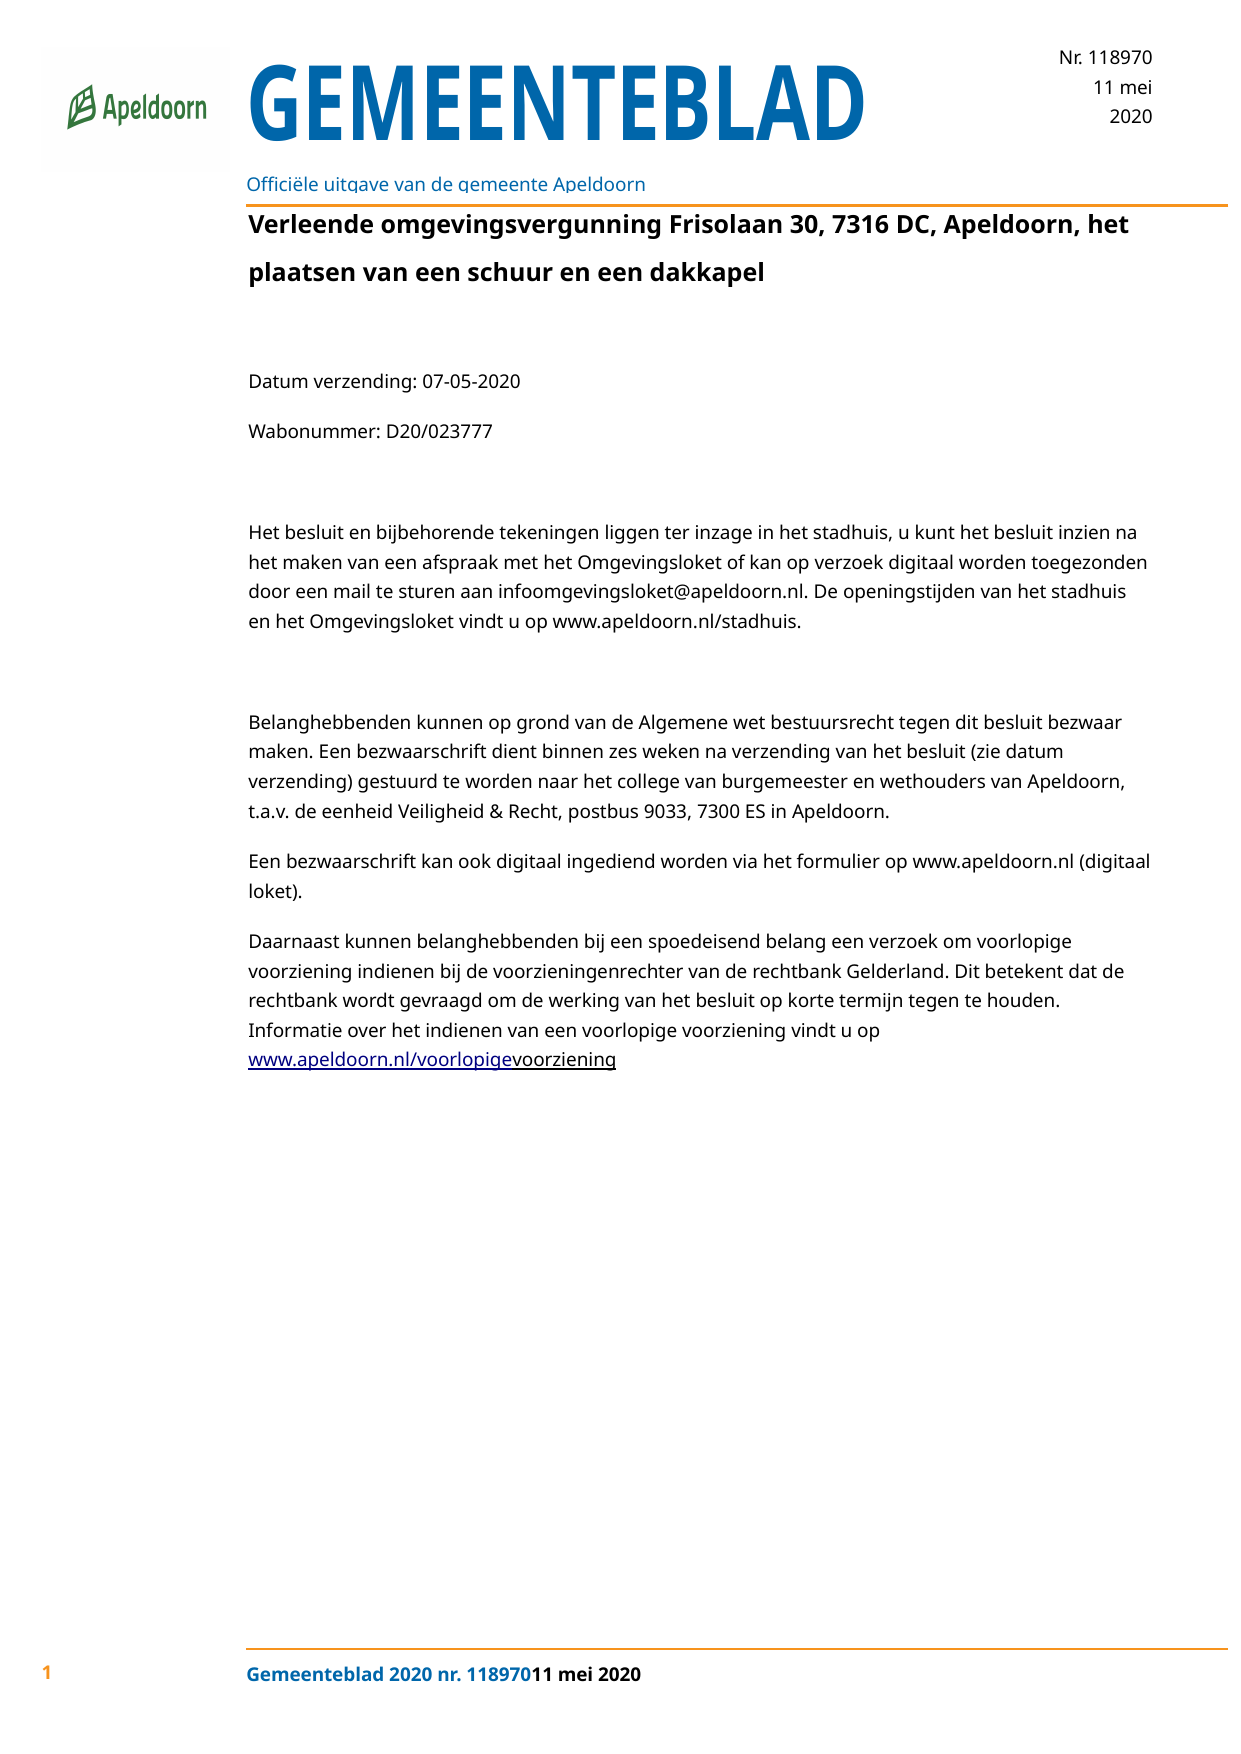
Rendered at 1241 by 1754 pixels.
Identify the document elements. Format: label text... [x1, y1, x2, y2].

picture [41, 47, 231, 172]
text Een bezwaarschrift kan ook digitaal ingediend worden via het formulier op www.apeldoorn.nl (digitaal loket). [248, 848, 1152, 904]
text Het besluit en bijbehorende tekeningen liggen ter inzage in het stadhuis, u kunt het besluit inzien na het maken van een afspraak met het Omgevingsloket of kan op verzoek digitaal worden toegezonden door een mail te sturen aan infoomgevingsloket@apeldoorn.nl. De openingstijden van het stadhuis en het Omgevingsloket vindt u op www.apeldoorn.nl/stadhuis. [248, 519, 1152, 634]
text Wabonummer: D20/023777 [248, 419, 1152, 444]
text Datum verzending: 07-05-2020 [248, 368, 1152, 394]
text Verleende omgevingsvergunning Frisolaan 30, 7316 DC, Apeldoorn, het plaatsen van een schuur en een dakkapel [248, 207, 1152, 288]
text Daarnaast kunnen belanghebbenden bij een spoedeisend belang een verzoek om voorlopige voorziening indienen bij de voorzieningenrechter van de rechtbank Gelderland. Dit betekent dat de rechtbank wordt gevraagd om de werking van het besluit op korte termijn tegen te houden. Informatie over het indienen van een voorlopige voorziening vindt u op www.apeldoorn.nl/voorlopigevoorziening [248, 928, 1152, 1072]
text Belanghebbenden kunnen op grond van de Algemene wet bestuursrecht tegen dit besluit bezwaar maken. Een bezwaarschrift dient binnen zes weken na verzending van het besluit (zie datum verzending) gestuurd te worden naar het college van burgemeester en wethouders van Apeldoorn, t.a.v. de eenheid Veiligheid & Recht, postbus 9033, 7300 ES in Apeldoorn. [248, 709, 1152, 824]
